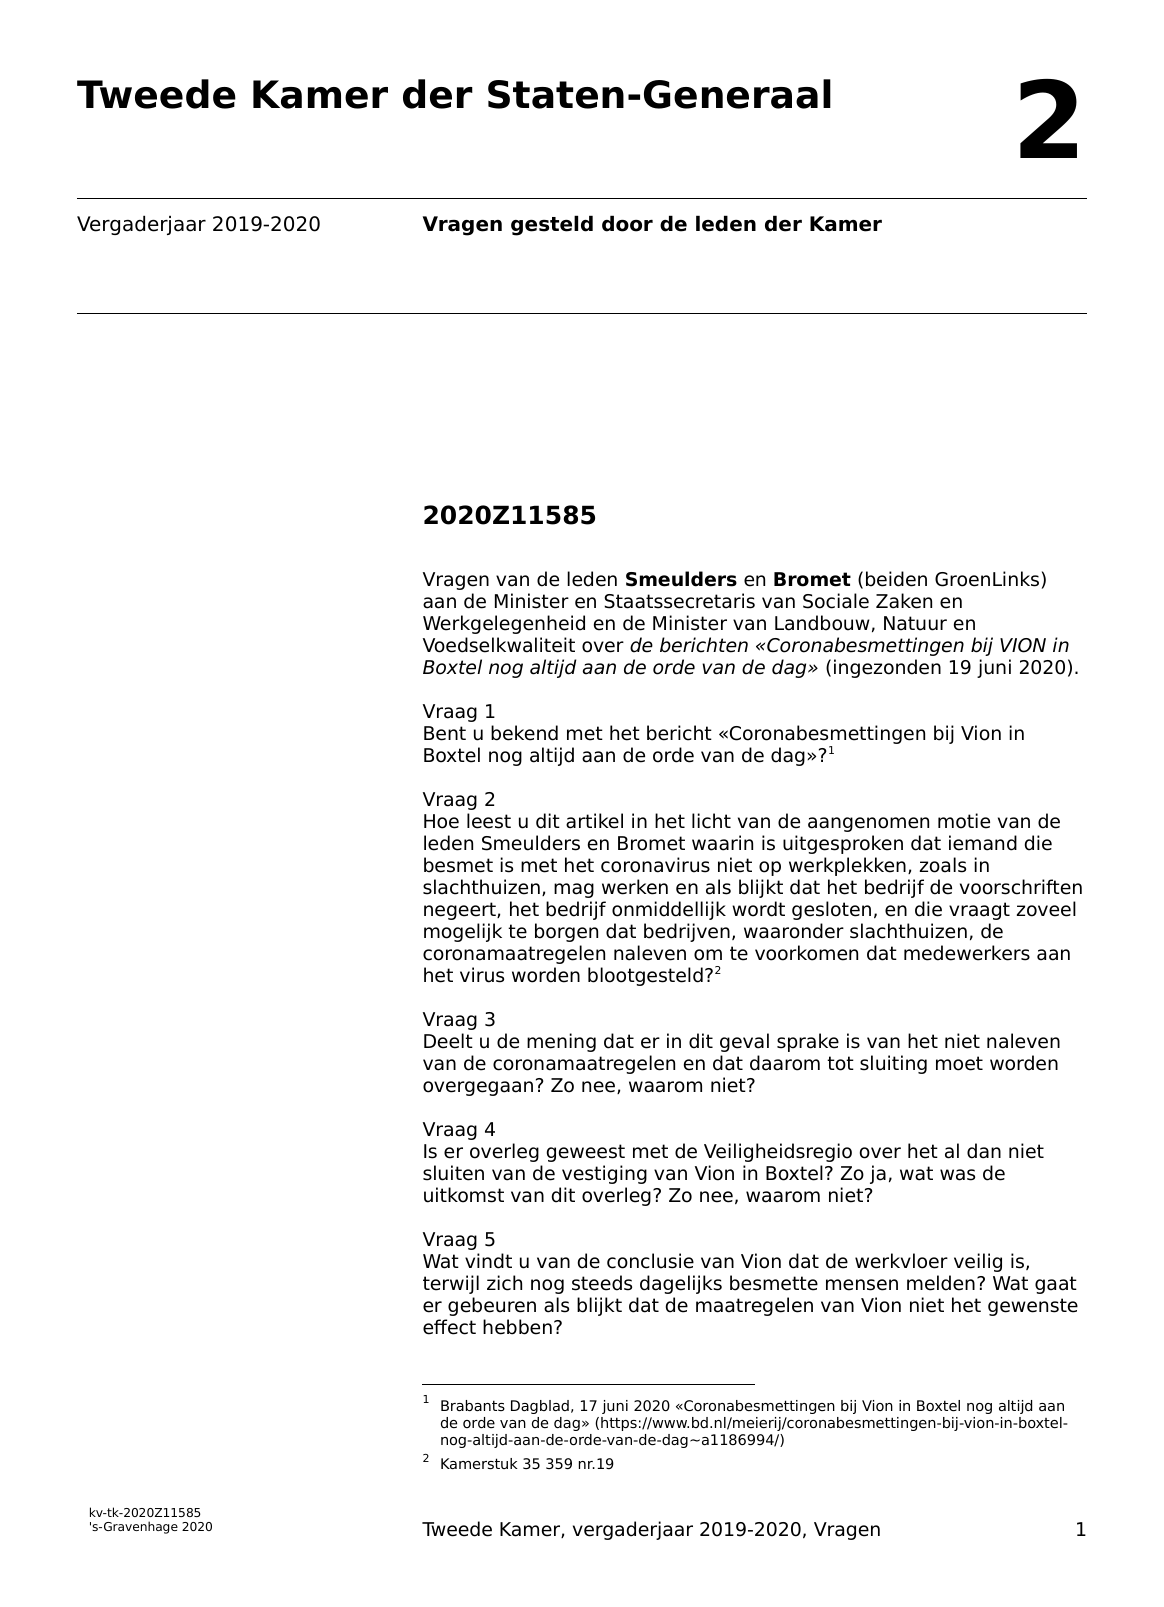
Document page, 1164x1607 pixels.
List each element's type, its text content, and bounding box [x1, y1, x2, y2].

table_cell Vragen gesteld door de leden der Kamer [422, 199, 1087, 313]
text Deelt u de mening dat er in dit geval sprake is van het niet naleven van de coronamaatregelen en dat daarom tot sluiting moet worden overgegaan? Zo nee, waarom niet? [422, 1031, 1087, 1097]
text 2020Z11585 [422, 501, 1087, 531]
text Vraag 2 [422, 789, 1087, 811]
text Hoe leest u dit artikel in het licht van de aangenomen motie van de leden Smeulders en Bromet waarin is uitgesproken dat iemand die besmet is met het coronavirus niet op werkplekken, zoals in slachthuizen, mag werken en als blijkt dat het bedrijf de voorschriften negeert, het bedrijf onmiddellijk wordt gesloten, en die vraagt zoveel mogelijk te borgen dat bedrijven, waaronder slachthuizen, de coronamaatregelen naleven om te voorkomen dat medewerkers aan het virus worden blootgesteld? [422, 811, 1087, 987]
table_header Tweede Kamer der Staten-Generaal [77, 59, 886, 198]
text Vraag 4 [422, 1119, 1087, 1141]
text Vraag 3 [422, 1009, 1087, 1031]
text Vragen van de leden Smeulders en Bromet (beiden GroenLinks) aan de Minister en Staatssecretaris van Sociale Zaken en Werkgelegenheid en de Minister van Landbouw, Natuur en Voedselkwaliteit over de berichten «Coronabesmettingen bij VION in Boxtel nog altijd aan de orde van de dag» (ingezonden 19 juni 2020). [422, 569, 1087, 679]
text 's-Gravenhage 2020 [88, 1520, 323, 1534]
text Wat vindt u van de conclusie van Vion dat de werkvloer veilig is, terwijl zich nog steeds dagelijks besmette mensen melden? Wat gaat er gebeuren als blijkt dat de maatregelen van Vion niet het gewenste effect hebben? [422, 1251, 1087, 1339]
text kv-tk-2020Z11585 [88, 1506, 323, 1520]
text Bent u bekend met het bericht «Coronabesmettingen bij Vion in Boxtel nog altijd aan de orde van de dag»? [422, 723, 1087, 767]
text Brabants Dagblad, 17 juni 2020 «Coronabesmettingen bij Vion in Boxtel nog altijd aan de orde van de dag» (https://www.bd.nl/meierij/coronabesmettingen-bij-vion-in-boxtel-nog-altijd-aan-de-orde-van-de-dag~a1186994/) [422, 1393, 1087, 1449]
text Vraag 5 [422, 1229, 1087, 1251]
text Kamerstuk 35 359 nr.19 [422, 1452, 1087, 1474]
table_header 2 [886, 59, 1087, 198]
table_cell Vergaderjaar 2019-2020 [77, 199, 422, 313]
text Vraag 1 [422, 701, 1087, 723]
text Is er overleg geweest met de Veiligheidsregio over het al dan niet sluiten van de vestiging van Vion in Boxtel? Zo ja, wat was de uitkomst van dit overleg? Zo nee, waarom niet? [422, 1141, 1087, 1207]
